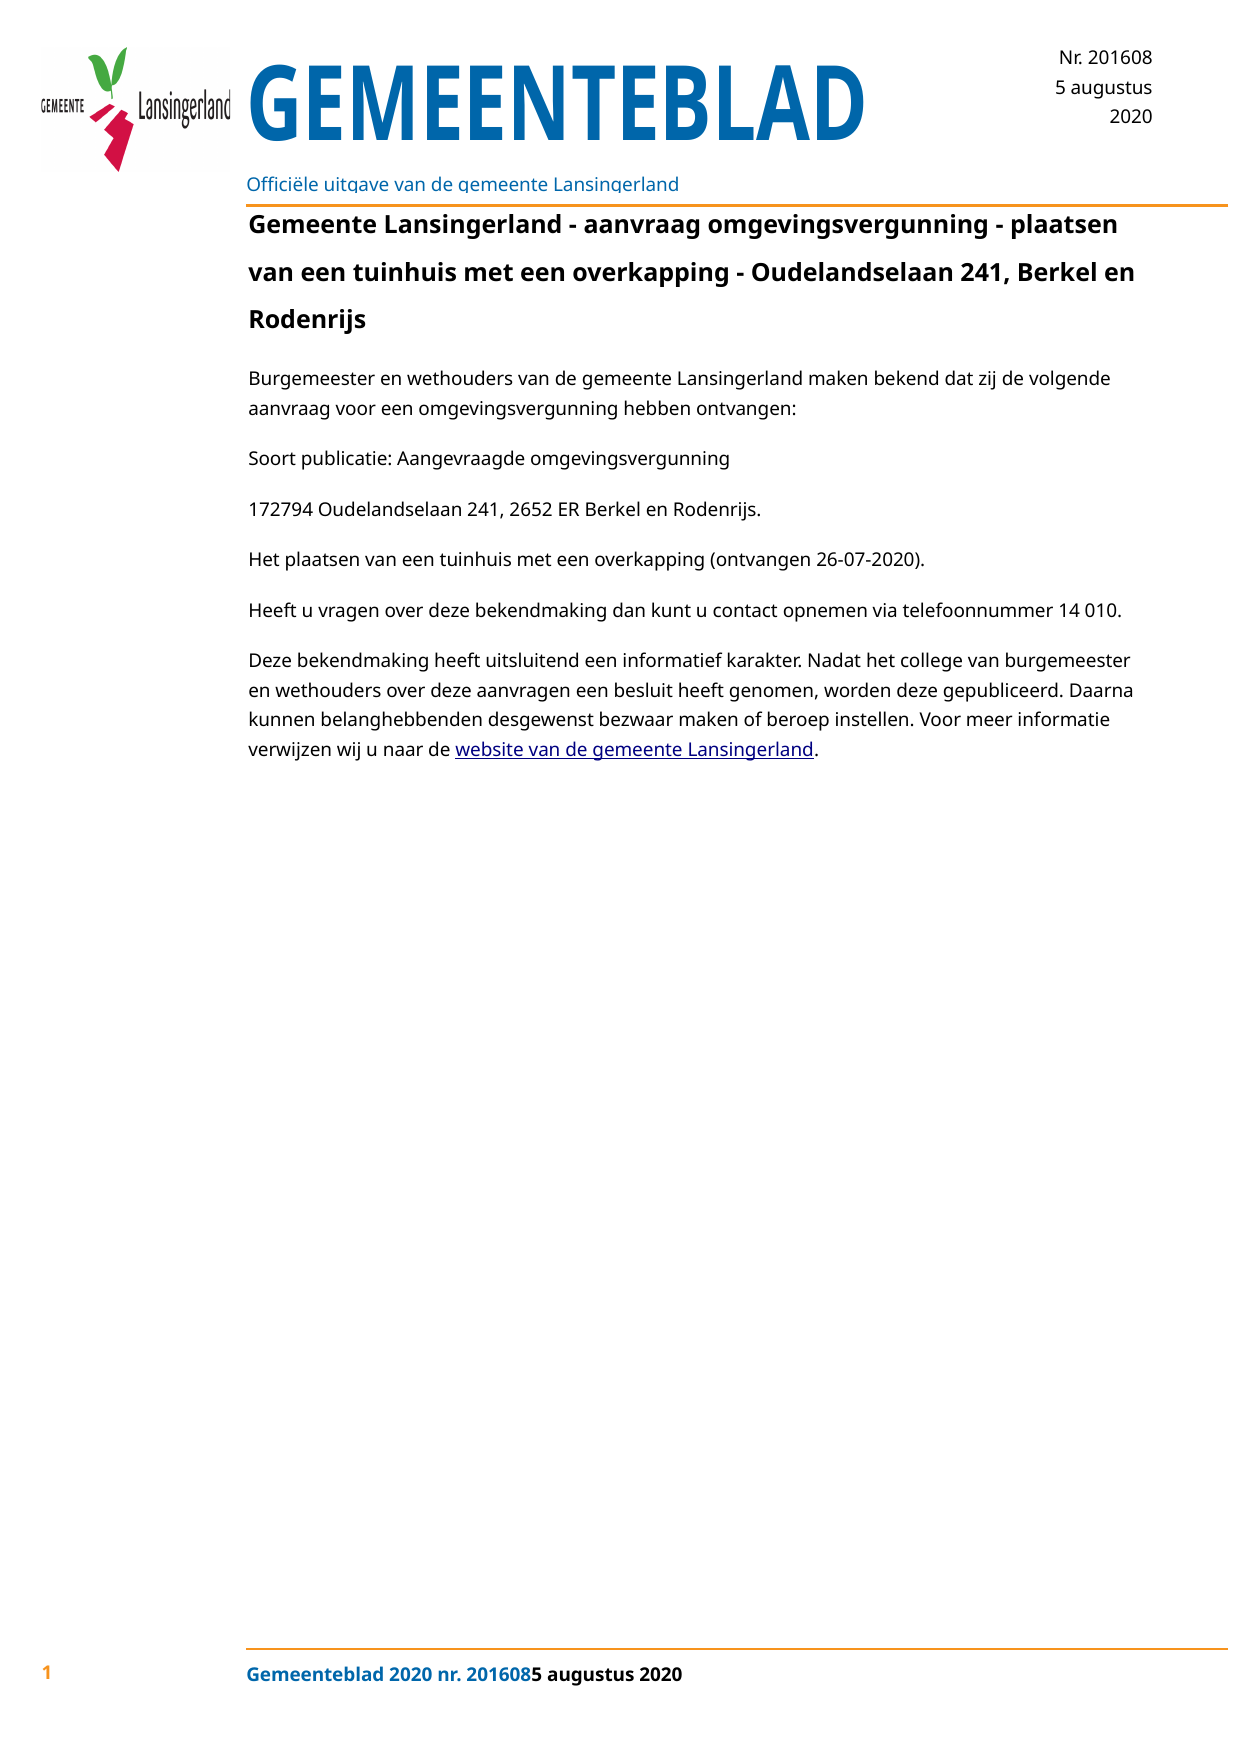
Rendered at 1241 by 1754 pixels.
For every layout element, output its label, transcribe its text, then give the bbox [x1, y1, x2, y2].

text Heeft u vragen over deze bekendmaking dan kunt u contact opnemen via telefoonnummer 14 010. [248, 597, 1152, 622]
picture [41, 47, 231, 172]
text Burgemeester en wethouders van de gemeente Lansingerland maken bekend dat zij de volgende aanvraag voor een omgevingsvergunning hebben ontvangen: [248, 366, 1152, 421]
text Gemeente Lansingerland - aanvraag omgevingsvergunning - plaatsen van een tuinhuis met een overkapping - Oudelandselaan 241, Berkel en Rodenrijs [248, 207, 1152, 336]
text Het plaatsen van een tuinhuis met een overkapping (ontvangen 26-07-2020). [248, 546, 1152, 572]
text 172794 Oudelandselaan 241, 2652 ER Berkel en Rodenrijs. [248, 496, 1152, 522]
text Soort publicatie: Aangevraagde omgevingsvergunning [248, 446, 1152, 471]
text Deze bekendmaking heeft uitsluitend een informatief karakter. Nadat het college van burgemeester en wethouders over deze aanvragen een besluit heeft genomen, worden deze gepubliceerd. Daarna kunnen belanghebbenden desgewenst bezwaar maken of beroep instellen. Voor meer informatie verwijzen wij u naar de website van de gemeente Lansingerland. [248, 647, 1152, 762]
